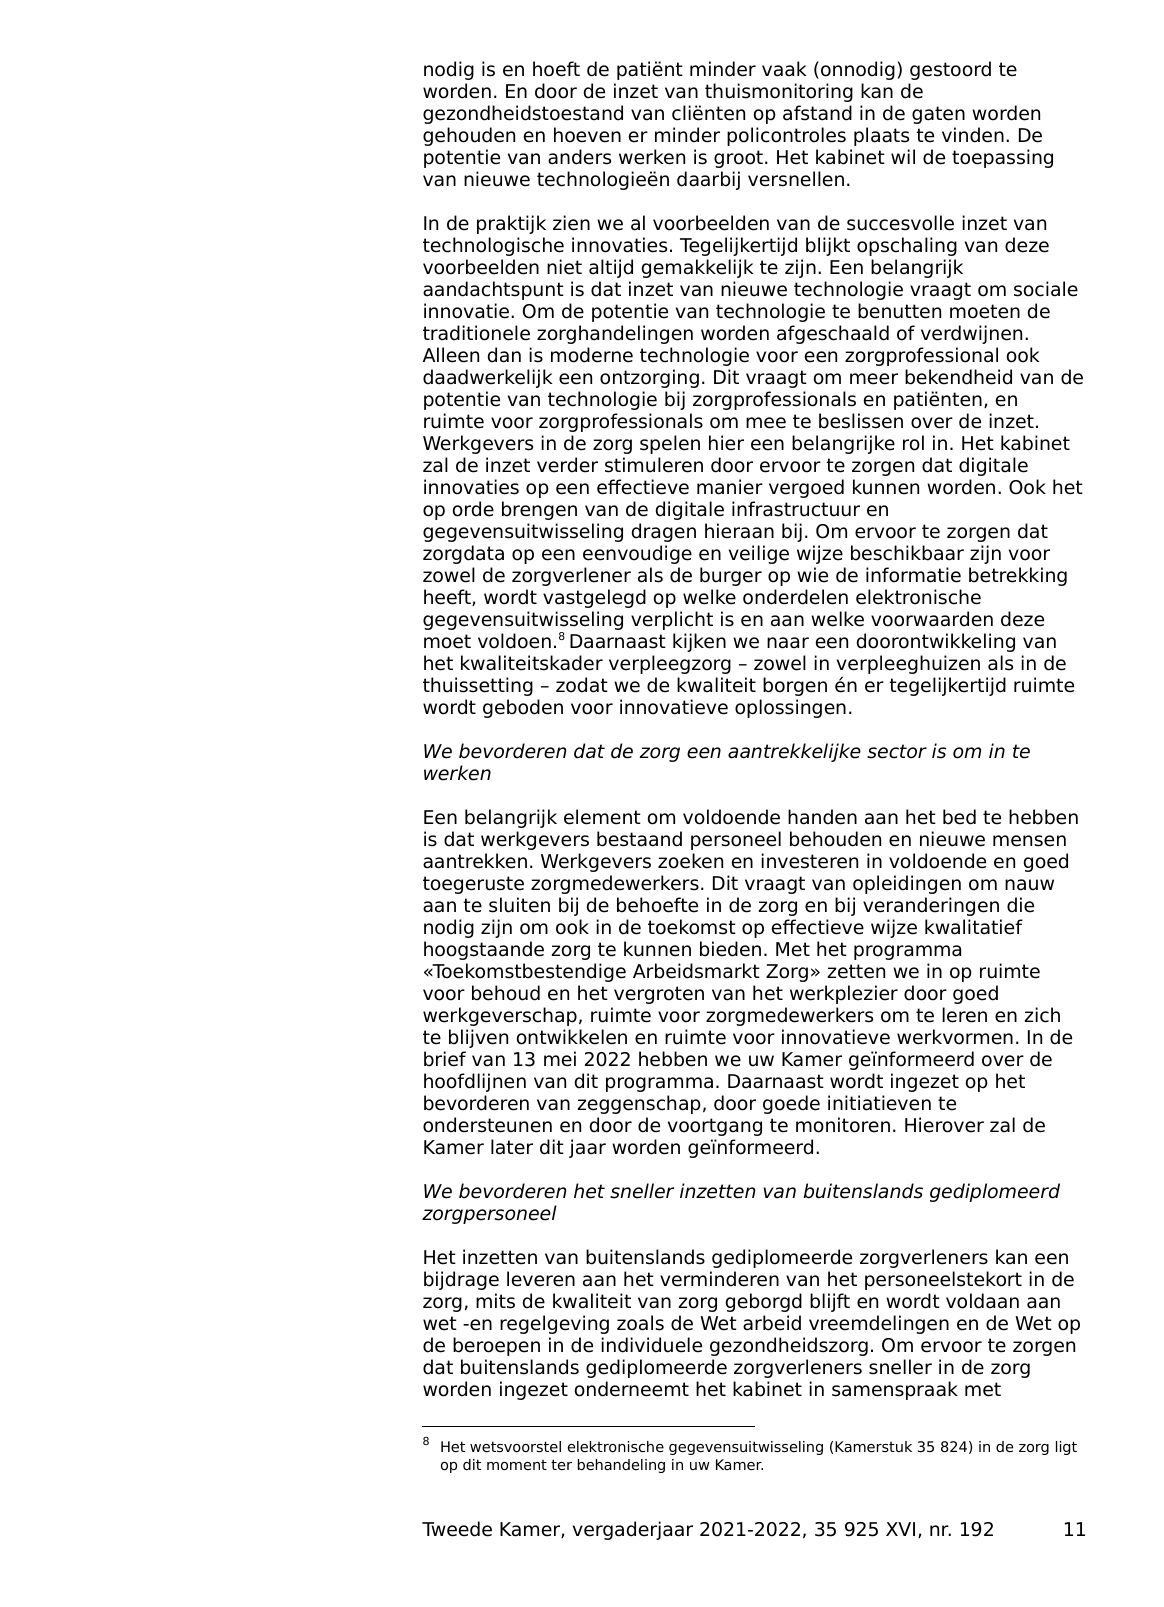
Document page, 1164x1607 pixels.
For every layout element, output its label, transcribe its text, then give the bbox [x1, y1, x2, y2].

text Een belangrijk element om voldoende handen aan het bed te hebben is dat werkgevers bestaand personeel behouden en nieuwe mensen aantrekken. Werkgevers zoeken en investeren in voldoende en goed toegeruste zorgmedewerkers. Dit vraagt van opleidingen om nauw aan te sluiten bij de behoefte in de zorg en bij veranderingen die nodig zijn om ook in de toekomst op effectieve wijze kwalitatief hoogstaande zorg te kunnen bieden. Met het programma «Toekomstbestendige Arbeidsmarkt Zorg» zetten we in op ruimte voor behoud en het vergroten van het werkplezier door goed werkgeverschap, ruimte voor zorgmedewerkers om te leren en zich te blijven ontwikkelen en ruimte voor innovatieve werkvormen. In de brief van 13 mei 2022 hebben we uw Kamer geïnformeerd over de hoofdlijnen van dit programma. Daarnaast wordt ingezet op het bevorderen van zeggenschap, door goede initiatieven te ondersteunen en door de voortgang te monitoren. Hierover zal de Kamer later dit jaar worden geïnformeerd. [422, 807, 1087, 1159]
text nodig is en hoeft de patiënt minder vaak (onnodig) gestoord te worden. En door de inzet van thuismonitoring kan de gezondheidstoestand van cliënten op afstand in de gaten worden gehouden en hoeven er minder policontroles plaats te vinden. De potentie van anders werken is groot. Het kabinet wil de toepassing van nieuwe technologieën daarbij versnellen. [422, 59, 1087, 191]
text Het inzetten van buitenslands gediplomeerde zorgverleners kan een bijdrage leveren aan het verminderen van het personeelstekort in de zorg, mits de kwaliteit van zorg geborgd blijft en wordt voldaan aan wet -en regelgeving zoals de Wet arbeid vreemdelingen en de Wet op de beroepen in de individuele gezondheidszorg. Om ervoor te zorgen dat buitenslands gediplomeerde zorgverleners sneller in de zorg worden ingezet onderneemt het kabinet in samenspraak met [422, 1247, 1087, 1401]
subtitle We bevorderen dat de zorg een aantrekkelijke sector is om in te werken [422, 741, 1087, 785]
text In de praktijk zien we al voorbeelden van de succesvolle inzet van technologische innovaties. Tegelijkertijd blijkt opschaling van deze voorbeelden niet altijd gemakkelijk te zijn. Een belangrijk aandachtspunt is dat inzet van nieuwe technologie vraagt om sociale innovatie. Om de potentie van technologie te benutten moeten de traditionele zorghandelingen worden afgeschaald of verdwijnen. Alleen dan is moderne technologie voor een zorgprofessional ook daadwerkelijk een ontzorging. Dit vraagt om meer bekendheid van de potentie van technologie bij zorgprofessionals en patiënten, en ruimte voor zorgprofessionals om mee te beslissen over de inzet. Werkgevers in de zorg spelen hier een belangrijke rol in. Het kabinet zal de inzet verder stimuleren door ervoor te zorgen dat digitale innovaties op een effectieve manier vergoed kunnen worden. Ook het op orde brengen van de digitale infrastructuur en gegevensuitwisseling dragen hieraan bij. Om ervoor te zorgen dat zorgdata op een eenvoudige en veilige wijze beschikbaar zijn voor zowel de zorgverlener als de burger op wie de informatie betrekking heeft, wordt vastgelegd op welke onderdelen elektronische gegevensuitwisseling verplicht is en aan welke voorwaarden deze moet voldoen.Daarnaast kijken we naar een doorontwikkeling van het kwaliteitskader verpleegzorg – zowel in verpleeghuizen als in de thuissetting – zodat we de kwaliteit borgen én er tegelijkertijd ruimte wordt geboden voor innovatieve oplossingen. [422, 213, 1087, 719]
subtitle We bevorderen het sneller inzetten van buitenslands gediplomeerd zorgpersoneel [422, 1181, 1087, 1225]
text Het wetsvoorstel elektronische gegevensuitwisseling (Kamerstuk 35 824) in de zorg ligt op dit moment ter behandeling in uw Kamer. [422, 1435, 1087, 1474]
